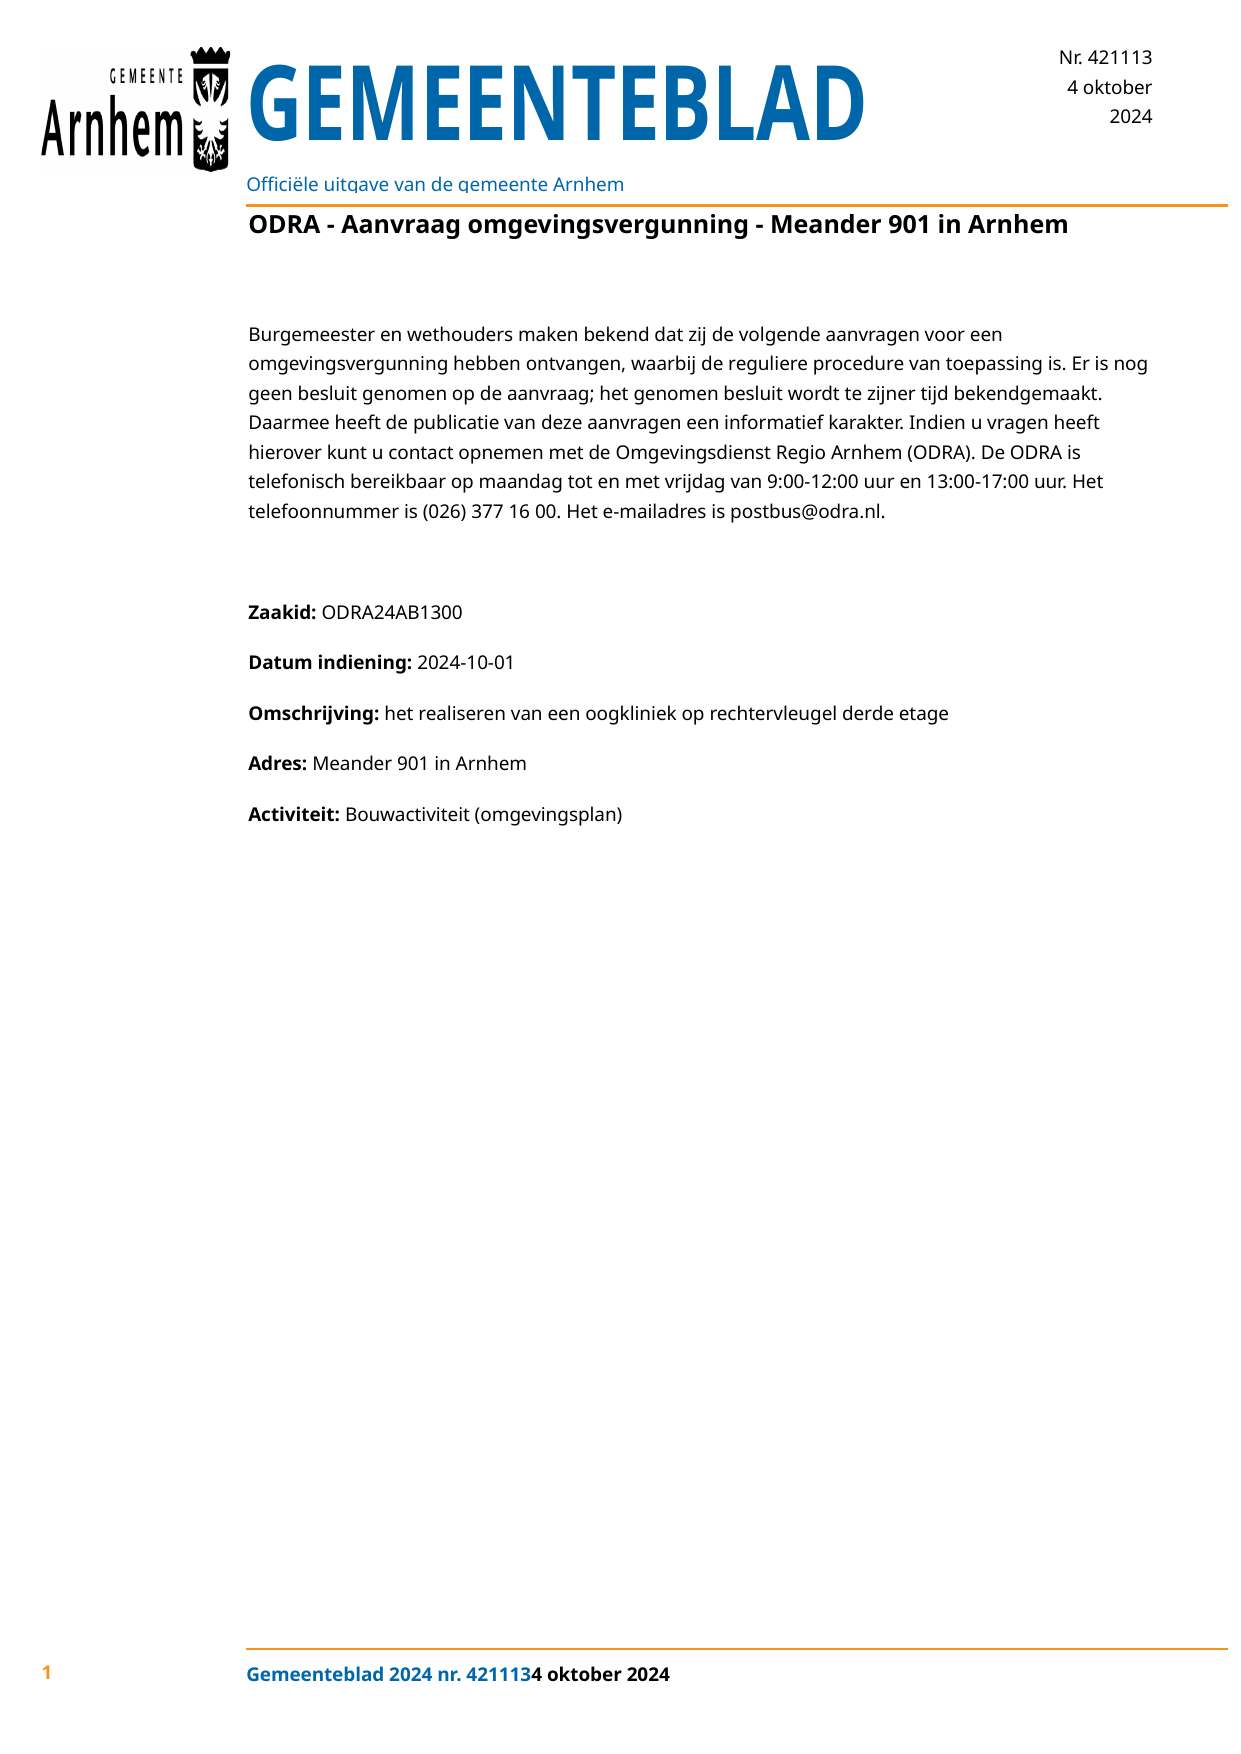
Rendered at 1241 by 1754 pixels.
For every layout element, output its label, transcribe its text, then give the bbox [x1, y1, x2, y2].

text Omschrijving: het realiseren van een oogkliniek op rechtervleugel derde etage [248, 700, 1152, 726]
text Zaakid: ODRA24AB1300 [248, 599, 1152, 625]
text ODRA - Aanvraag omgevingsvergunning - Meander 901 in Arnhem [248, 207, 1152, 241]
text Datum indiening: 2024-10-01 [248, 649, 1152, 675]
picture [41, 47, 231, 172]
text Adres: Meander 901 in Arnhem [248, 750, 1152, 776]
text Burgemeester en wethouders maken bekend dat zij de volgende aanvragen voor een omgevingsvergunning hebben ontvangen, waarbij de reguliere procedure van toepassing is. Er is nog geen besluit genomen op de aanvraag; het genomen besluit wordt te zijner tijd bekendgemaakt. Daarmee heeft de publicatie van deze aanvragen een informatief karakter. Indien u vragen heeft hierover kunt u contact opnemen met de Omgevingsdienst Regio Arnhem (ODRA). De ODRA is telefonisch bereikbaar op maandag tot en met vrijdag van 9:00-12:00 uur en 13:00-17:00 uur. Het telefoonnummer is (026) 377 16 00. Het e-mailadres is postbus@odra.nl. [248, 321, 1152, 524]
text Activiteit: Bouwactiviteit (omgevingsplan) [248, 801, 1152, 826]
